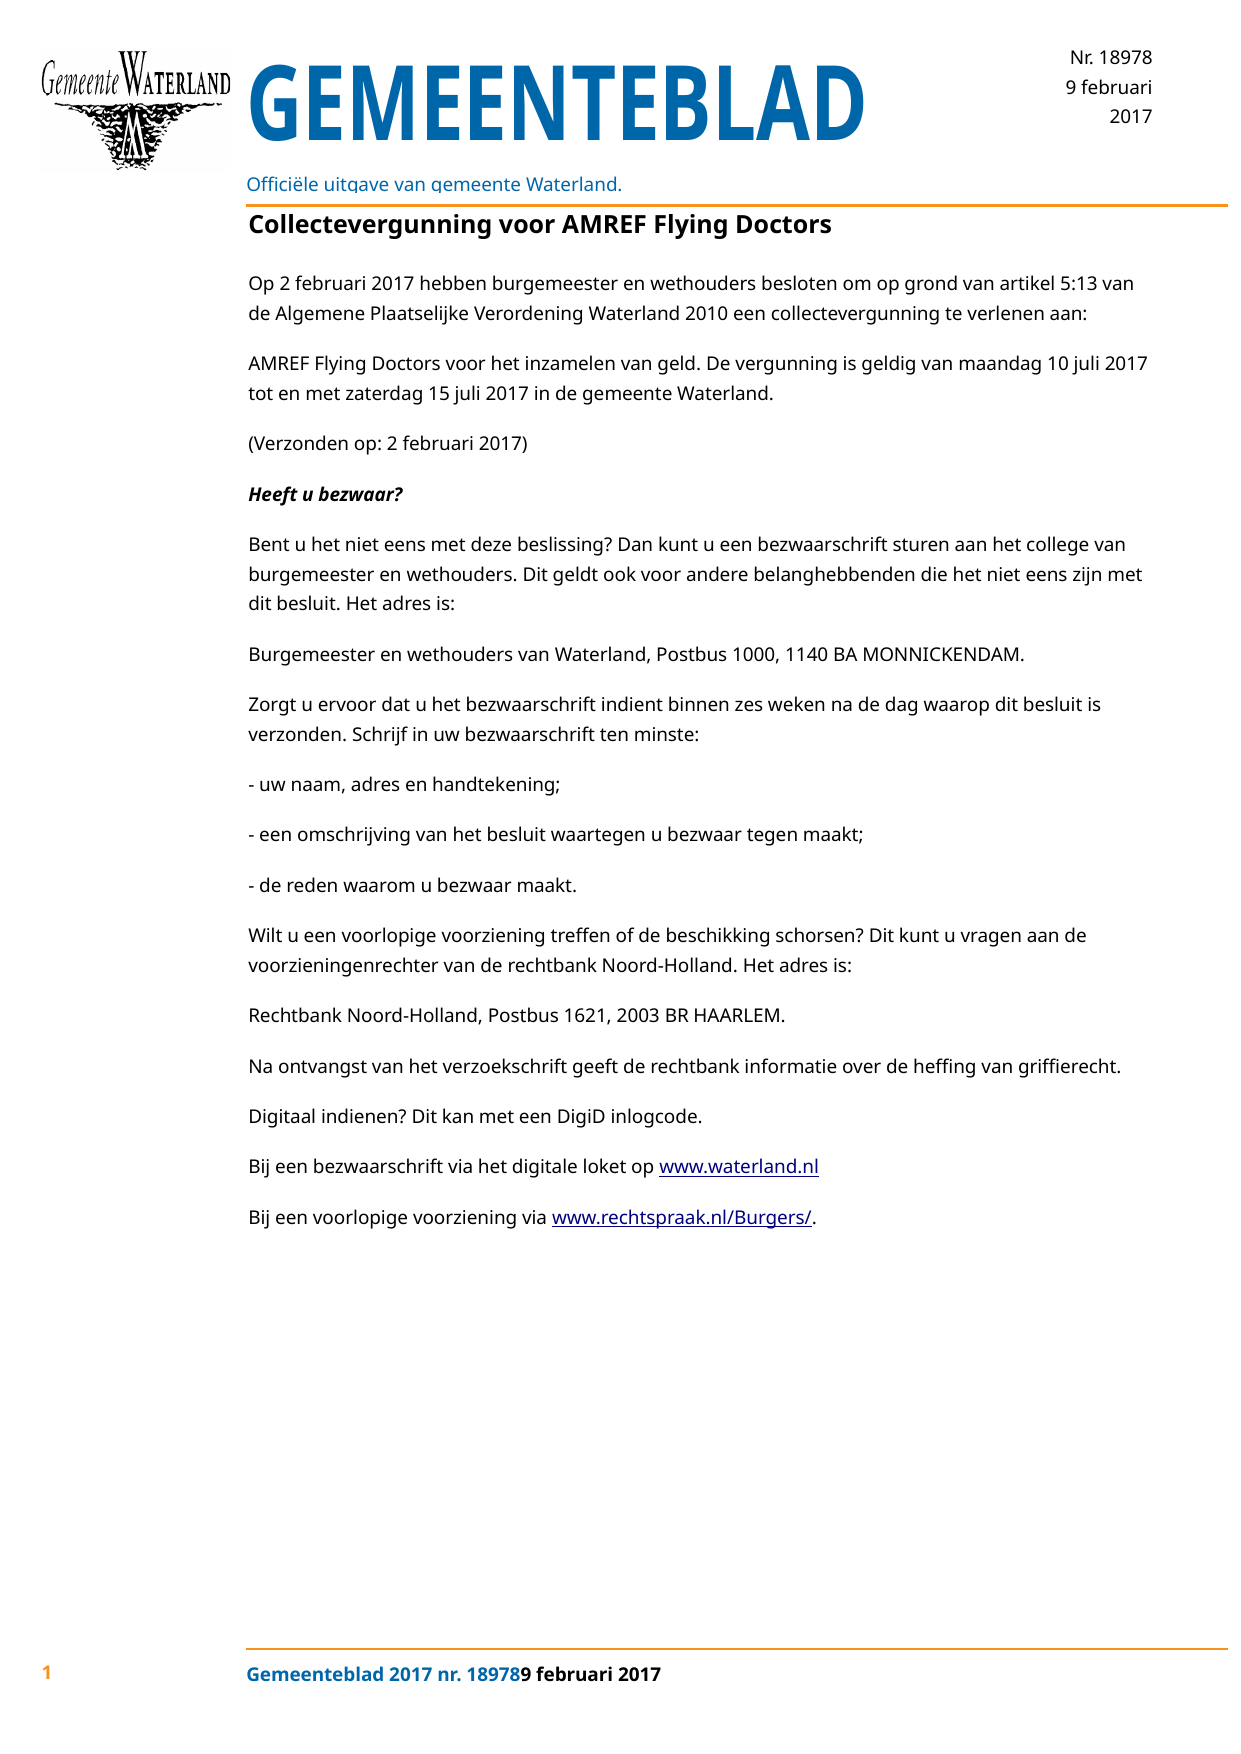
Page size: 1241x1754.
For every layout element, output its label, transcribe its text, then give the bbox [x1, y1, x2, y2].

text Op 2 februari 2017 hebben burgemeester en wethouders besloten om op grond van artikel 5:13 van de Algemene Plaatselijke Verordening Waterland 2010 een collectevergunning te verlenen aan: [248, 270, 1152, 326]
text Bij een bezwaarschrift via het digitale loket op www.waterland.nl [248, 1154, 1152, 1179]
text Bij een voorlopige voorziening via www.rechtspraak.nl/Burgers/. [248, 1204, 1152, 1230]
text - een omschrijving van het besluit waartegen u bezwaar tegen maakt; [248, 822, 1152, 847]
text Zorgt u ervoor dat u het bezwaarschrift indient binnen zes weken na de dag waarop dit besluit is verzonden. Schrijf in uw bezwaarschrift ten minste: [248, 691, 1152, 746]
text Na ontvangst van het verzoekschrift geeft de rechtbank informatie over de heffing van griffierecht. [248, 1053, 1152, 1078]
text AMREF Flying Doctors voor het inzamelen van geld. De vergunning is geldig van maandag 10 juli 2017 tot en met zaterdag 15 juli 2017 in de gemeente Waterland. [248, 350, 1152, 406]
picture [41, 47, 231, 172]
text Heeft u bezwaar? [248, 481, 1152, 506]
text Wilt u een voorlopige voorziening treffen of de beschikking schorsen? Dit kunt u vragen aan de voorzieningenrechter van de rechtbank Noord-Holland. Het adres is: [248, 922, 1152, 978]
text - uw naam, adres en handtekening; [248, 771, 1152, 797]
text - de reden waarom u bezwaar maakt. [248, 872, 1152, 898]
text Collectevergunning voor AMREF Flying Doctors [248, 207, 1152, 241]
text Digitaal indienen? Dit kan met een DigiD inlogcode. [248, 1103, 1152, 1129]
text Bent u het niet eens met deze beslissing? Dan kunt u een bezwaarschrift sturen aan het college van burgemeester en wethouders. Dit geldt ook voor andere belanghebbenden die het niet eens zijn met dit besluit. Het adres is: [248, 531, 1152, 616]
text Burgemeester en wethouders van Waterland, Postbus 1000, 1140 BA MONNICKENDAM. [248, 641, 1152, 666]
text (Verzonden op: 2 februari 2017) [248, 430, 1152, 456]
text Rechtbank Noord-Holland, Postbus 1621, 2003 BR HAARLEM. [248, 1002, 1152, 1028]
